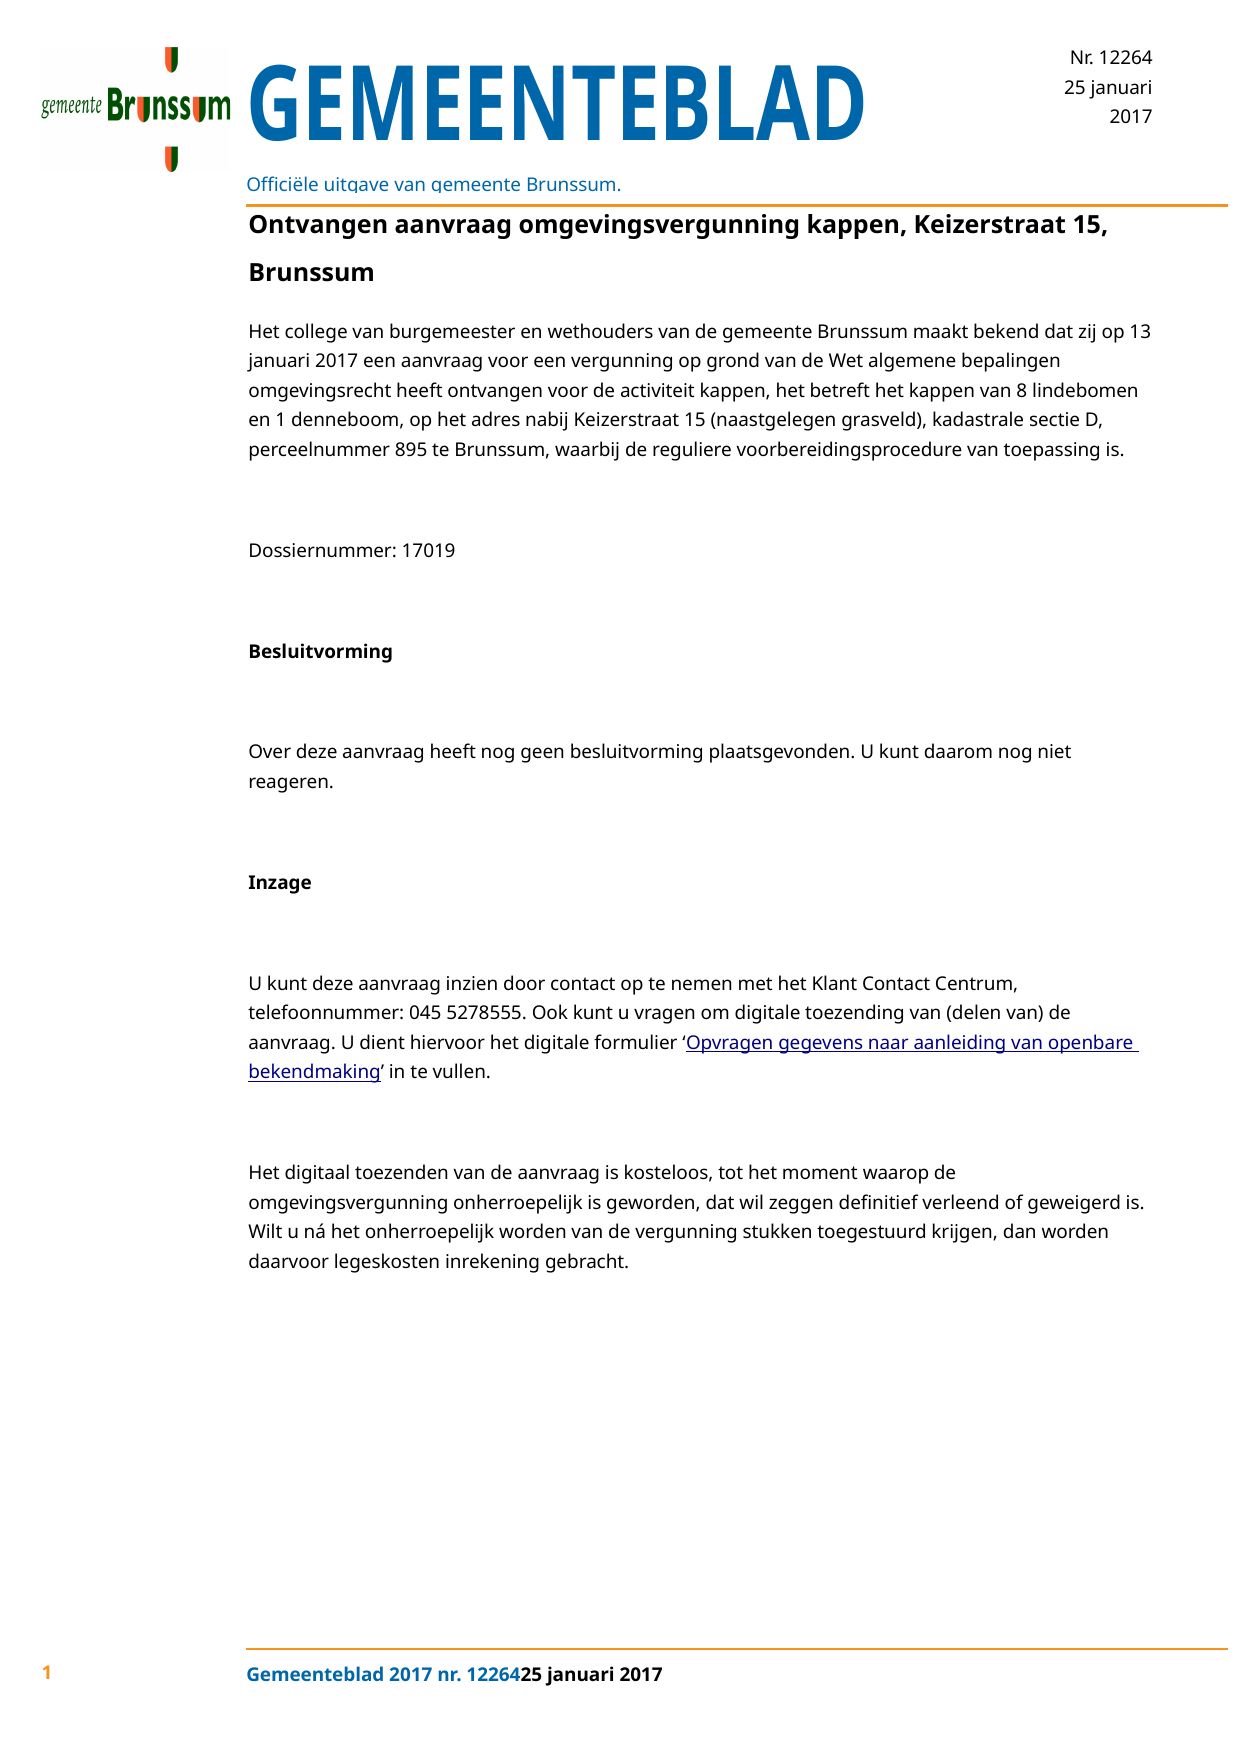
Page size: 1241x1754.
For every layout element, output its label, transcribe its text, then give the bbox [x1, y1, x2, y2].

text U kunt deze aanvraag inzien door contact op te nemen met het Klant Contact Centrum, telefoonnummer: 045 5278555. Ook kunt u vragen om digitale toezending van (delen van) de aanvraag. U dient hiervoor het digitale formulier ‘Opvragen gegevens naar aanleiding van openbare bekendmaking’ in te vullen. [248, 970, 1152, 1084]
text Inzage [248, 869, 1152, 895]
text Over deze aanvraag heeft nog geen besluitvorming plaatsgevonden. U kunt daarom nog niet reageren. [248, 739, 1152, 794]
picture [41, 47, 231, 172]
text Dossiernummer: 17019 [248, 537, 1152, 563]
text Het digitaal toezenden van de aanvraag is kosteloos, tot het moment waarop de omgevingsvergunning onherroepelijk is geworden, dat wil zeggen definitief verleend of geweigerd is. Wilt u ná het onherroepelijk worden van de vergunning stukken toegestuurd krijgen, dan worden daarvoor legeskosten inrekening gebracht. [248, 1159, 1152, 1274]
text Besluitvorming [248, 638, 1152, 664]
text Het college van burgemeester en wethouders van de gemeente Brunssum maakt bekend dat zij op 13 januari 2017 een aanvraag voor een vergunning op grond van de Wet algemene bepalingen omgevingsrecht heeft ontvangen voor de activiteit kappen, het betreft het kappen van 8 lindebomen en 1 denneboom, op het adres nabij Keizerstraat 15 (naastgelegen grasveld), kadastrale sectie D, perceelnummer 895 te Brunssum, waarbij de reguliere voorbereidingsprocedure van toepassing is. [248, 318, 1152, 462]
text Ontvangen aanvraag omgevingsvergunning kappen, Keizerstraat 15, Brunssum [248, 207, 1152, 288]
